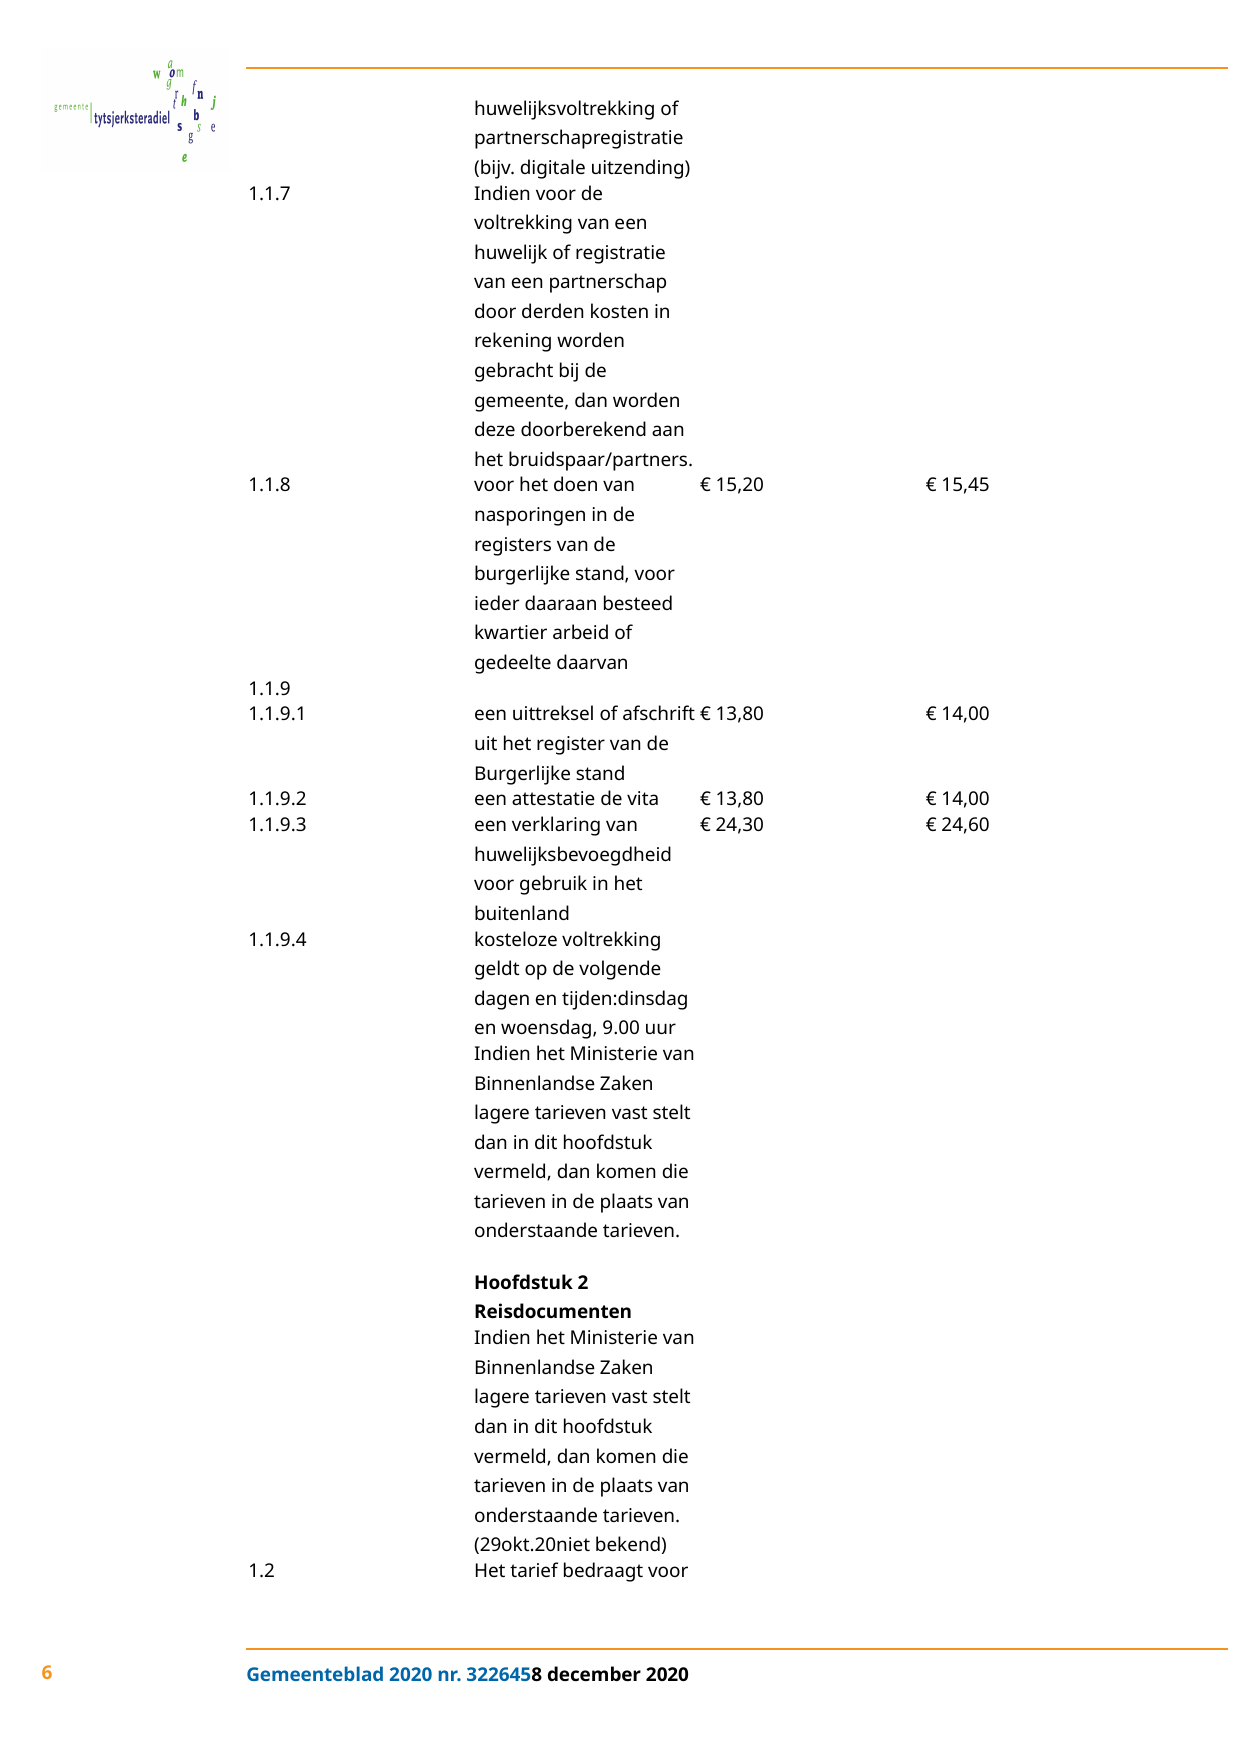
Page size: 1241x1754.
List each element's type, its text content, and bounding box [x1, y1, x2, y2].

table_cell [248, 1269, 474, 1324]
table_cell [700, 1269, 926, 1324]
table_cell [248, 1325, 474, 1557]
table_cell 1.1.9.1 [248, 701, 474, 786]
table_cell € 14,00 [926, 786, 1152, 811]
table_cell [700, 1557, 926, 1583]
table_cell 1.2 [248, 1557, 474, 1583]
table_cell 1.1.7 [248, 180, 474, 472]
table_cell Indien voor de voltrekking van een huwelijk of registratie van een partnerschap door derden kosten in rekening worden gebracht bij de gemeente, dan worden deze doorberekend aan het bruidspaar/partners. [474, 180, 700, 472]
table_cell [926, 1244, 1152, 1269]
table_cell 1.1.8 [248, 472, 474, 675]
table_cell voor het doen van nasporingen in de registers van de burgerlijke stand, voor ieder daaraan besteed kwartier arbeid of gedeelte daarvan [474, 472, 700, 675]
table_cell 1.1.9.2 [248, 786, 474, 811]
table_cell een verklaring van huwelijksbevoegdheid voor gebruik in het buitenland [474, 811, 700, 926]
table_cell [926, 95, 1152, 180]
table_cell [926, 1040, 1152, 1243]
table_cell [248, 95, 474, 180]
table_cell [700, 926, 926, 1040]
picture [41, 47, 231, 172]
table_cell 1.1.9.3 [248, 811, 474, 926]
table_cell Indien het Ministerie van Binnenlandse Zaken lagere tarieven vast stelt dan in dit hoofdstuk vermeld, dan komen die tarieven in de plaats van onderstaande tarieven. [474, 1040, 700, 1243]
table_cell [700, 675, 926, 701]
table_cell € 13,80 [700, 786, 926, 811]
table_cell een uittreksel of afschrift uit het register van de Burgerlijke stand [474, 701, 700, 786]
table_cell [926, 1269, 1152, 1324]
table_cell Hoofdstuk 2 Reisdocumenten [474, 1269, 700, 1324]
table_cell [248, 1244, 474, 1269]
table_cell Indien het Ministerie van Binnenlandse Zaken lagere tarieven vast stelt dan in dit hoofdstuk vermeld, dan komen die tarieven in de plaats van onderstaande tarieven. (29okt.20niet bekend) [474, 1325, 700, 1557]
table_cell [700, 180, 926, 472]
table_cell [926, 1325, 1152, 1557]
table_cell [926, 926, 1152, 1040]
table_cell [700, 1325, 926, 1557]
table_cell 1.1.9.4 [248, 926, 474, 1040]
table_cell € 24,60 [926, 811, 1152, 926]
table_cell huwelijksvoltrekking of partnerschapregistratie (bijv. digitale uitzending) [474, 95, 700, 180]
table_cell [700, 1244, 926, 1269]
table_cell € 14,00 [926, 701, 1152, 786]
table_cell [474, 1244, 700, 1269]
table_cell Het tarief bedraagt voor [474, 1557, 700, 1583]
table_cell [926, 1557, 1152, 1583]
table_cell [926, 180, 1152, 472]
table_cell [474, 675, 700, 701]
table_cell 1.1.9 [248, 675, 474, 701]
table_cell een attestatie de vita [474, 786, 700, 811]
table_cell € 24,30 [700, 811, 926, 926]
table_cell [926, 675, 1152, 701]
table_cell kosteloze voltrekking geldt op de volgende dagen en tijden:dinsdag en woensdag, 9.00 uur [474, 926, 700, 1040]
table_cell [700, 95, 926, 180]
table_cell [248, 1040, 474, 1243]
table_cell € 15,20 [700, 472, 926, 675]
table_cell [700, 1040, 926, 1243]
table_cell € 13,80 [700, 701, 926, 786]
table_cell € 15,45 [926, 472, 1152, 675]
